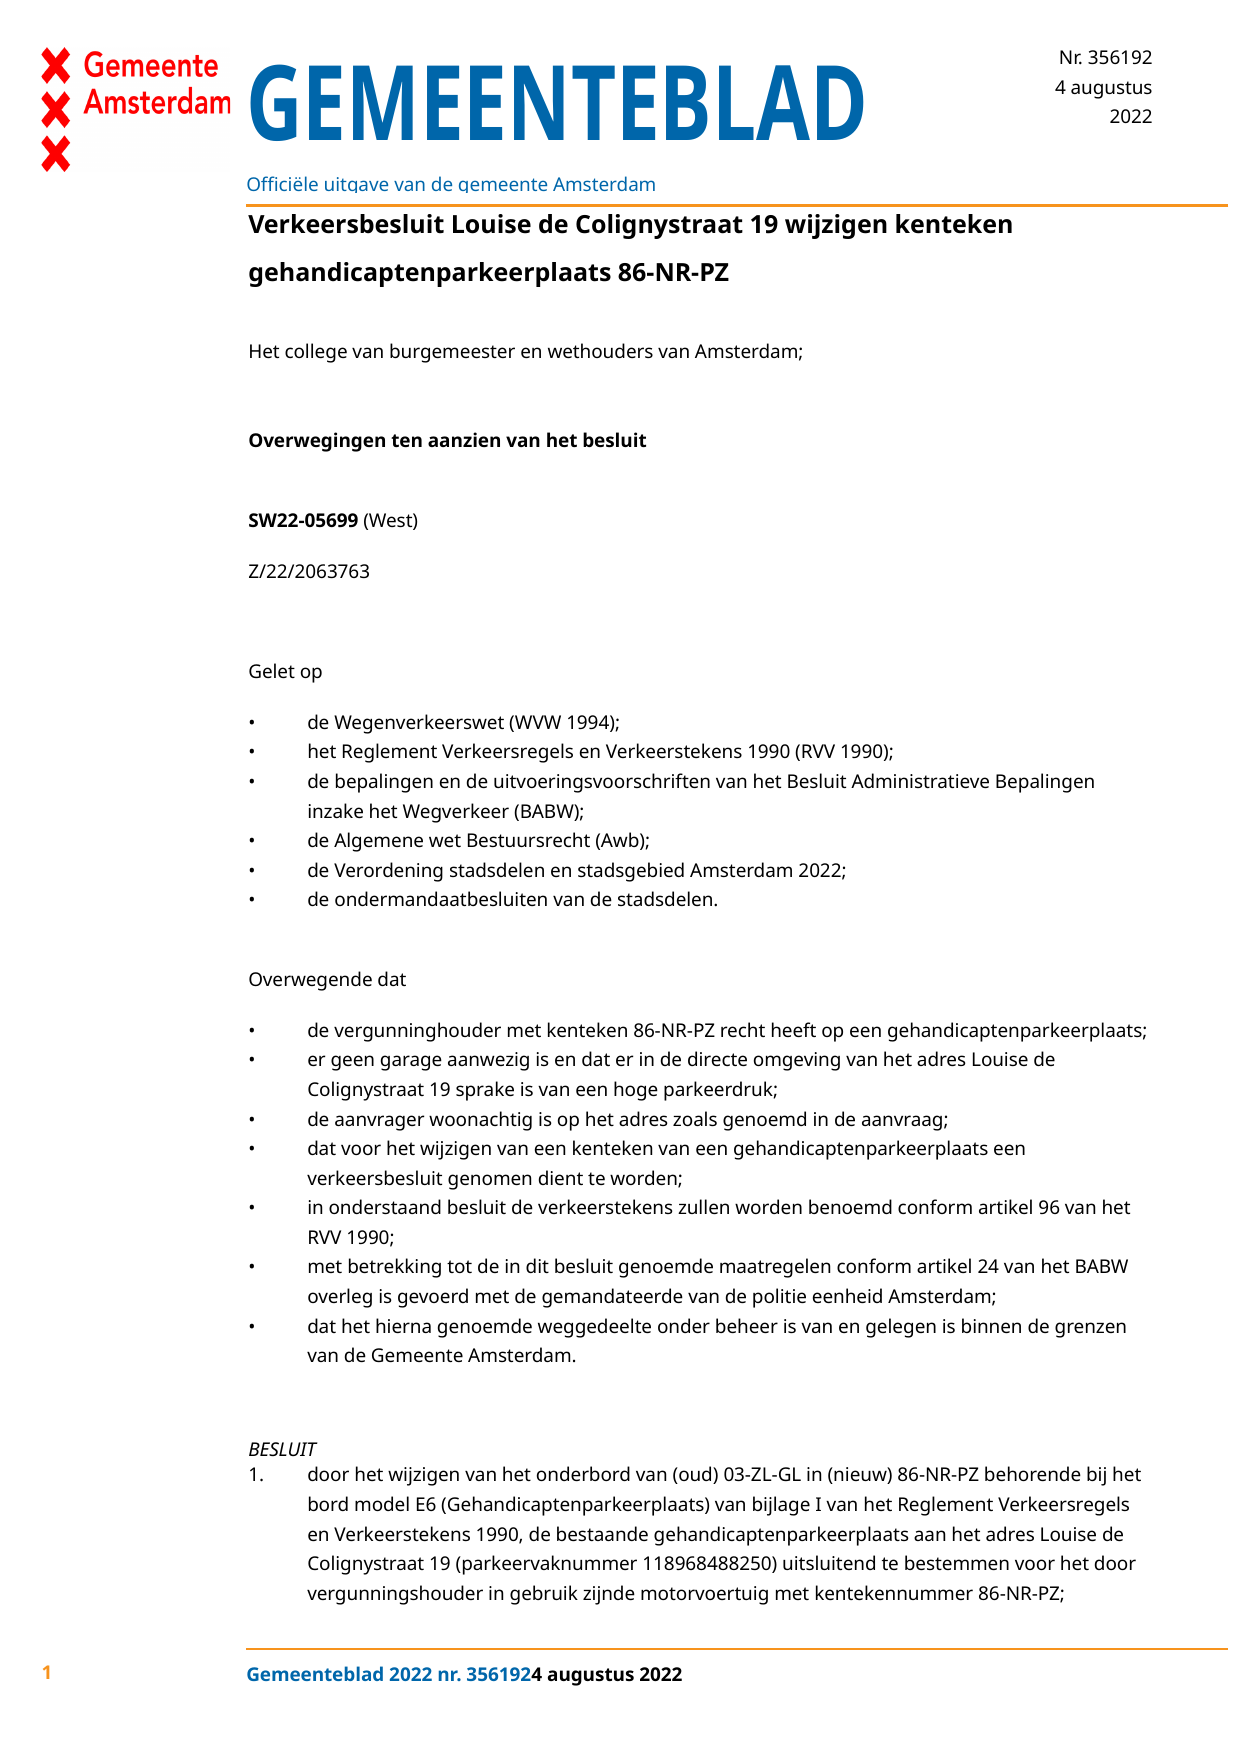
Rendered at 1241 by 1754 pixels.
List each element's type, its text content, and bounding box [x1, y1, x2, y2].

list in onderstaand besluit de verkeerstekens zullen worden benoemd conform artikel 96 van het RVV 1990; [248, 1194, 1152, 1250]
text Overwegingen ten aanzien van het besluit [248, 427, 1152, 453]
text Verkeersbesluit Louise de Colignystraat 19 wijzigen kenteken gehandicaptenparkeerplaats 86-NR-PZ [248, 207, 1152, 288]
text BESLUIT [248, 1436, 1152, 1462]
list door het wijzigen van het onderbord van (oud) 03-ZL-GL in (nieuw) 86-NR-PZ behorende bij het bord model E6 (Gehandicaptenparkeerplaats) van bijlage I van het Reglement Verkeersregels en Verkeerstekens 1990, de bestaande gehandicaptenparkeerplaats aan het adres Louise de Colignystraat 19 (parkeervaknummer 118968488250) uitsluitend te bestemmen voor het door vergunningshouder in gebruik zijnde motorvoertuig met kentekennummer 86-NR-PZ; [248, 1462, 1152, 1606]
list de bepalingen en de uitvoeringsvoorschriften van het Besluit Administratieve Bepalingen inzake het Wegverkeer (BABW); [248, 768, 1152, 823]
text Het college van burgemeester en wethouders van Amsterdam; [248, 339, 1152, 364]
list de ondermandaatbesluiten van de stadsdelen. [248, 887, 1152, 912]
list de vergunninghouder met kenteken 86-NR-PZ recht heeft op een gehandicaptenparkeerplaats; [248, 1017, 1152, 1043]
list de Verordening stadsdelen en stadsgebied Amsterdam 2022; [248, 857, 1152, 883]
list de Algemene wet Bestuursrecht (Awb); [248, 827, 1152, 853]
list dat het hierna genoemde weggedeelte onder beheer is van en gelegen is binnen de grenzen van de Gemeente Amsterdam. [248, 1313, 1152, 1368]
text Overwegende dat [248, 967, 1152, 992]
list de aanvrager woonachtig is op het adres zoals genoemd in de aanvraag; [248, 1106, 1152, 1131]
list met betrekking tot de in dit besluit genoemde maatregelen conform artikel 24 van het BABW overleg is gevoerd met de gemandateerde van de politie eenheid Amsterdam; [248, 1254, 1152, 1309]
list dat voor het wijzigen van een kenteken van een gehandicaptenparkeerplaats een verkeersbesluit genomen dient te worden; [248, 1135, 1152, 1191]
text SW22-05699 (West) [248, 507, 1152, 533]
text Z/22/2063763 [248, 558, 1152, 583]
list de Wegenverkeerswet (WVW 1994); [248, 709, 1152, 735]
picture [41, 47, 231, 172]
list het Reglement Verkeersregels en Verkeerstekens 1990 (RVV 1990); [248, 739, 1152, 764]
list er geen garage aanwezig is en dat er in de directe omgeving van het adres Louise de Colignystraat 19 sprake is van een hoge parkeerdruk; [248, 1047, 1152, 1102]
text Gelet op [248, 659, 1152, 684]
